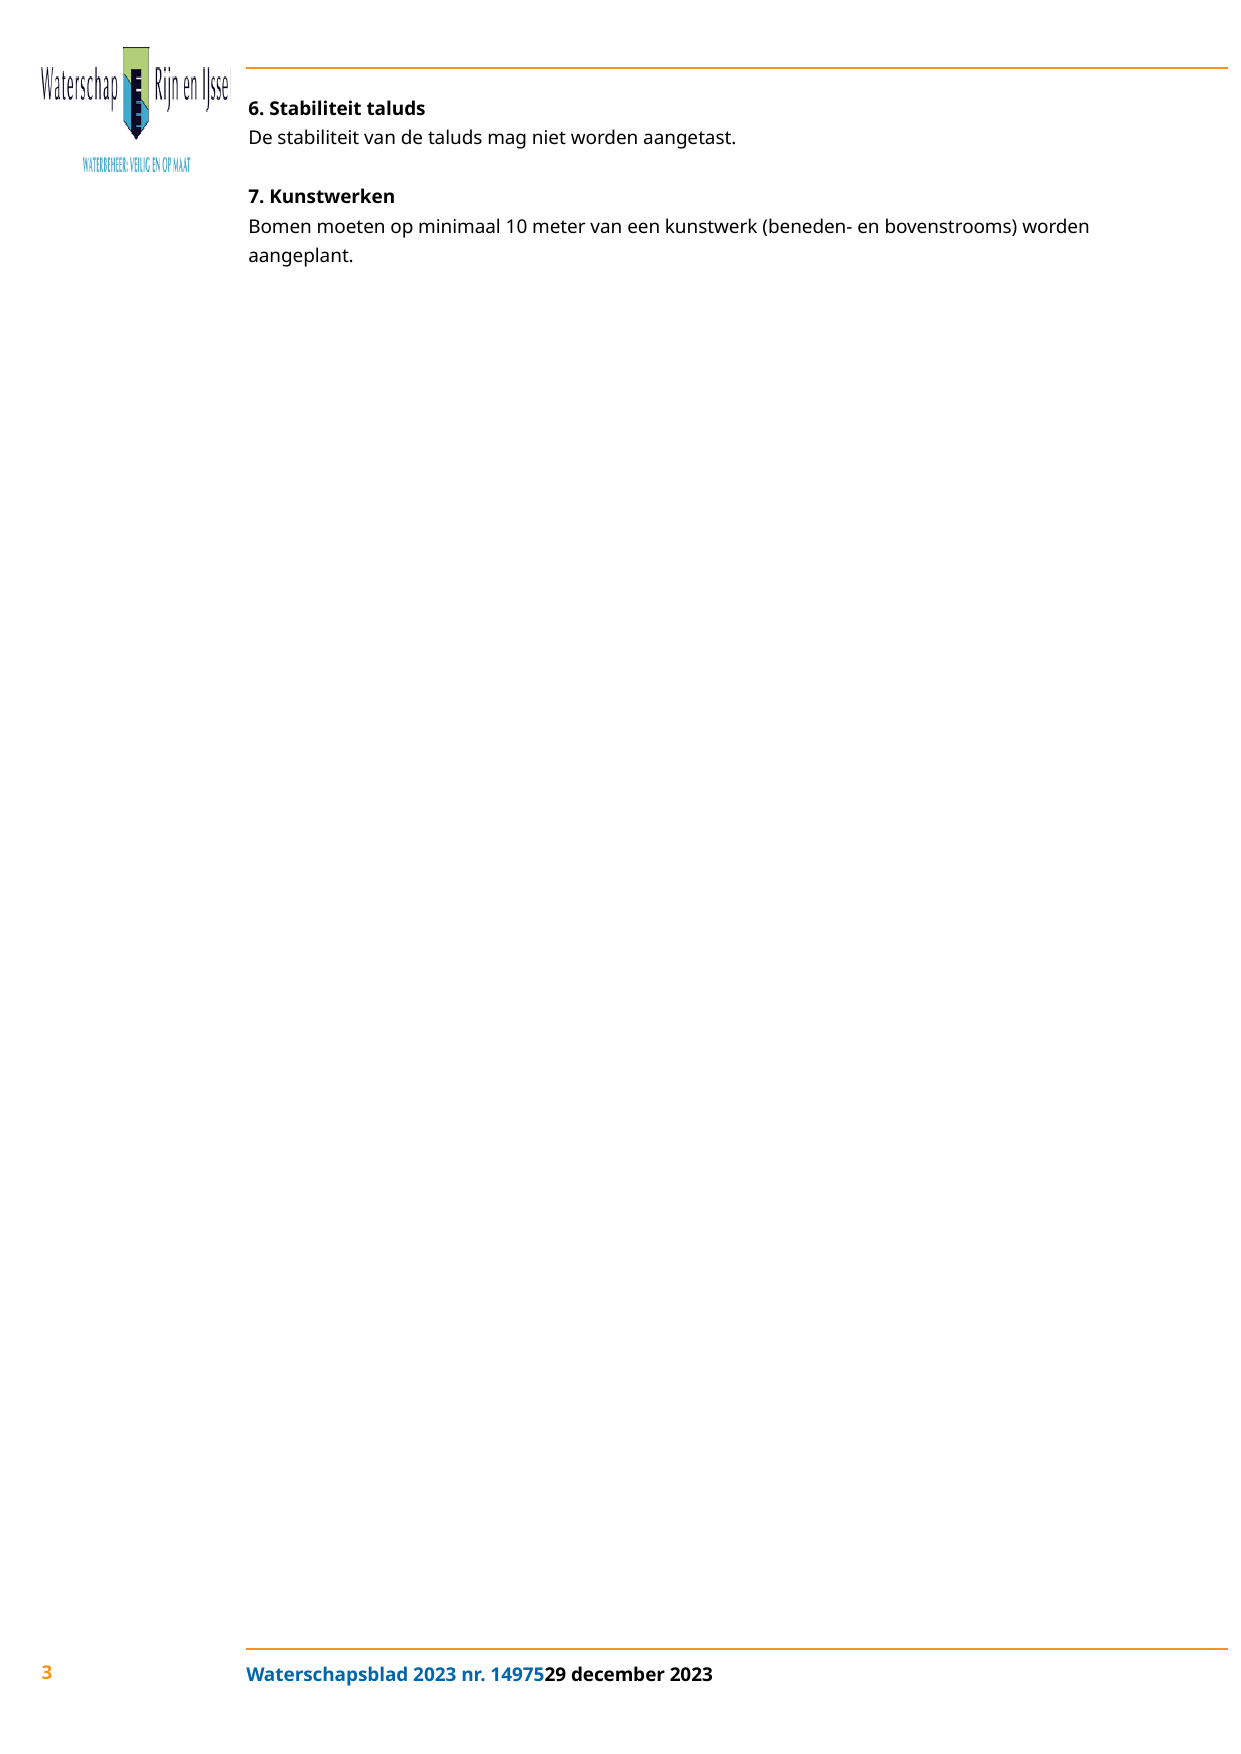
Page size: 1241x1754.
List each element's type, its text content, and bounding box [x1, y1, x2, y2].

text De stabiliteit van de taluds mag niet worden aangetast. [248, 124, 1152, 150]
text 7. Kunstwerken [248, 183, 1152, 209]
text Bomen moeten op minimaal 10 meter van een kunstwerk (beneden- en bovenstrooms) worden aangeplant. [248, 213, 1152, 268]
text 6. Stabiliteit taluds [248, 95, 1152, 121]
picture [41, 47, 231, 172]
